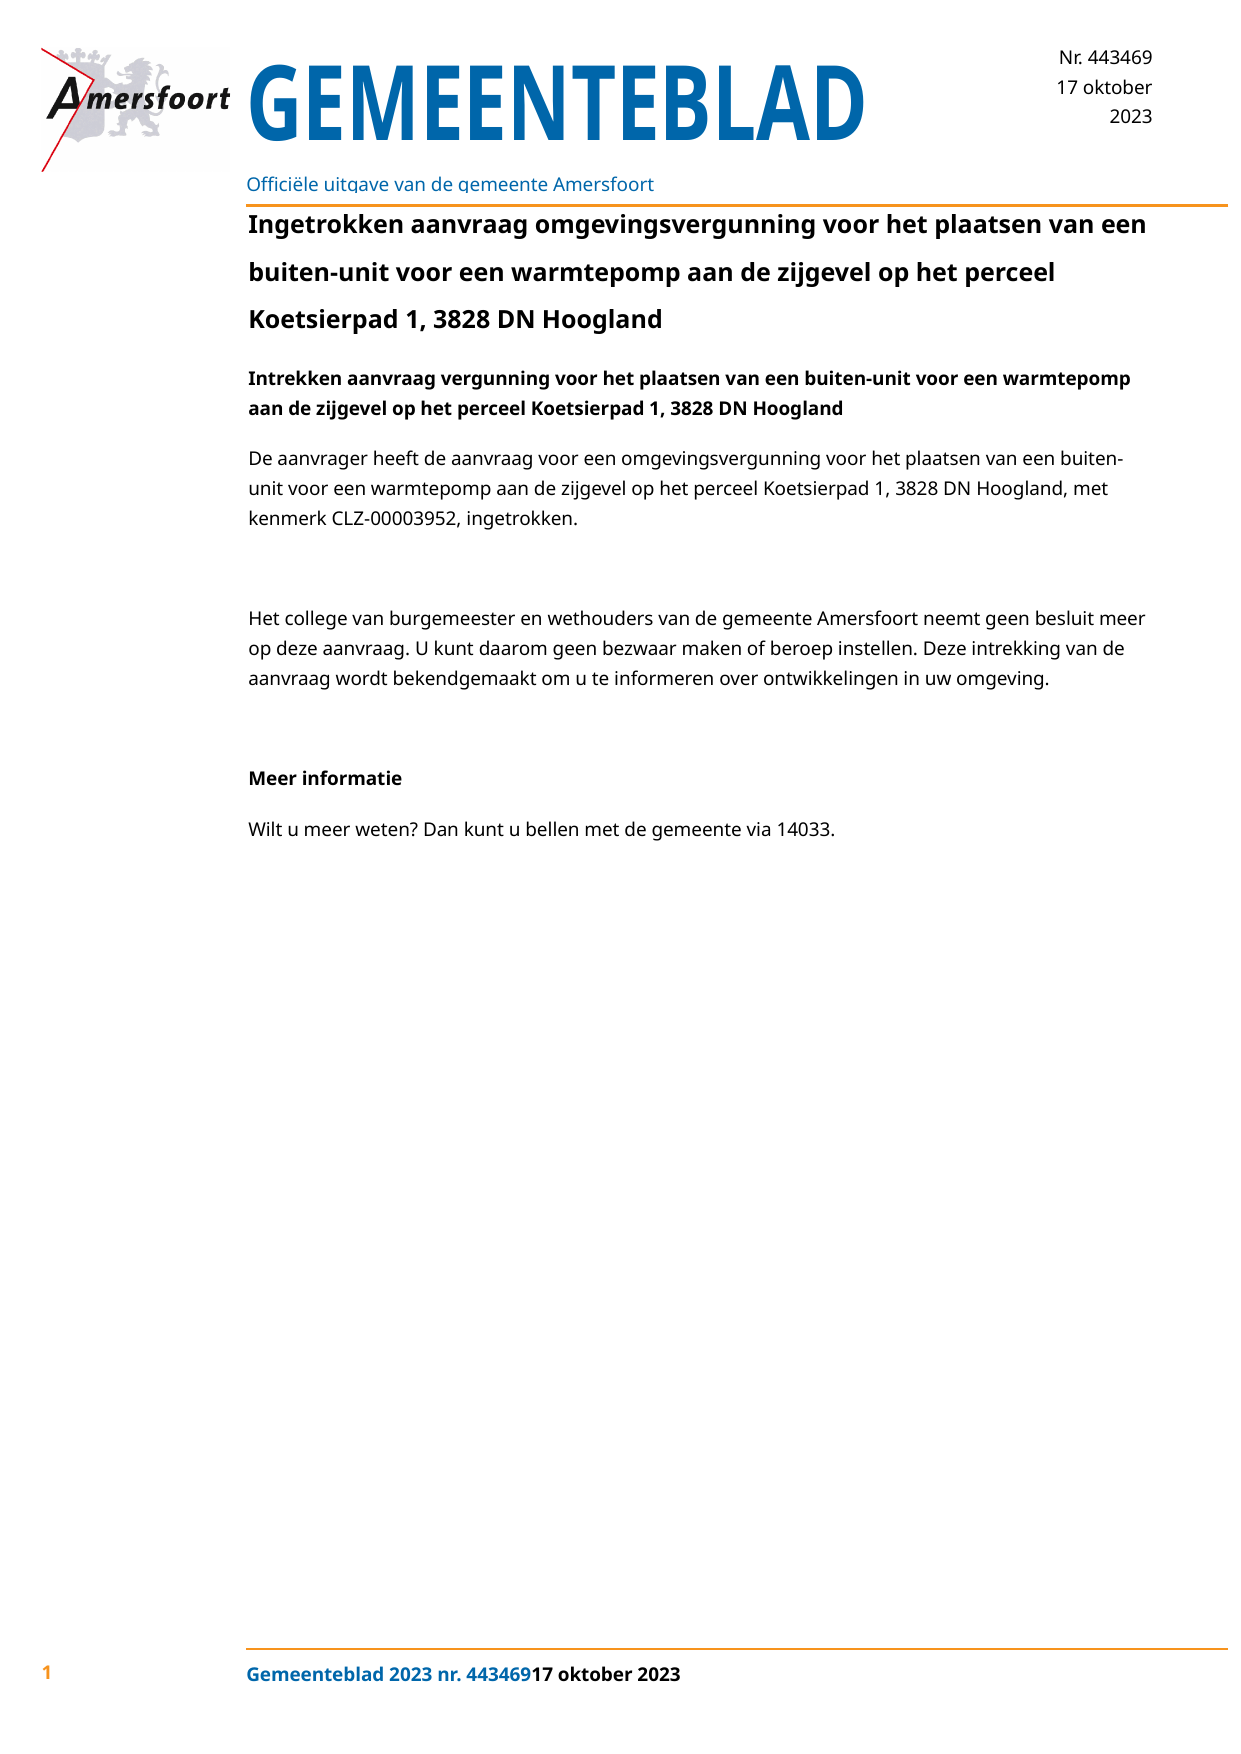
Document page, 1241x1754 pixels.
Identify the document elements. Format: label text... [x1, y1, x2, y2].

text Wilt u meer weten? Dan kunt u bellen met de gemeente via 14033. [248, 816, 1152, 842]
text Het college van burgemeester en wethouders van de gemeente Amersfoort neemt geen besluit meer op deze aanvraag. U kunt daarom geen bezwaar maken of beroep instellen. Deze intrekking van de aanvraag wordt bekendgemaakt om u te informeren over ontwikkelingen in uw omgeving. [248, 606, 1152, 690]
text Ingetrokken aanvraag omgevingsvergunning voor het plaatsen van een buiten-unit voor een warmtepomp aan de zijgevel op het perceel Koetsierpad 1, 3828 DN Hoogland [248, 207, 1152, 336]
text Intrekken aanvraag vergunning voor het plaatsen van een buiten-unit voor een warmtepomp aan de zijgevel op het perceel Koetsierpad 1, 3828 DN Hoogland [248, 366, 1152, 421]
text De aanvrager heeft de aanvraag voor een omgevingsvergunning voor het plaatsen van een buiten-unit voor een warmtepomp aan de zijgevel op het perceel Koetsierpad 1, 3828 DN Hoogland, met kenmerk CLZ-00003952, ingetrokken. [248, 446, 1152, 530]
text Meer informatie [248, 766, 1152, 791]
picture [41, 47, 231, 172]
